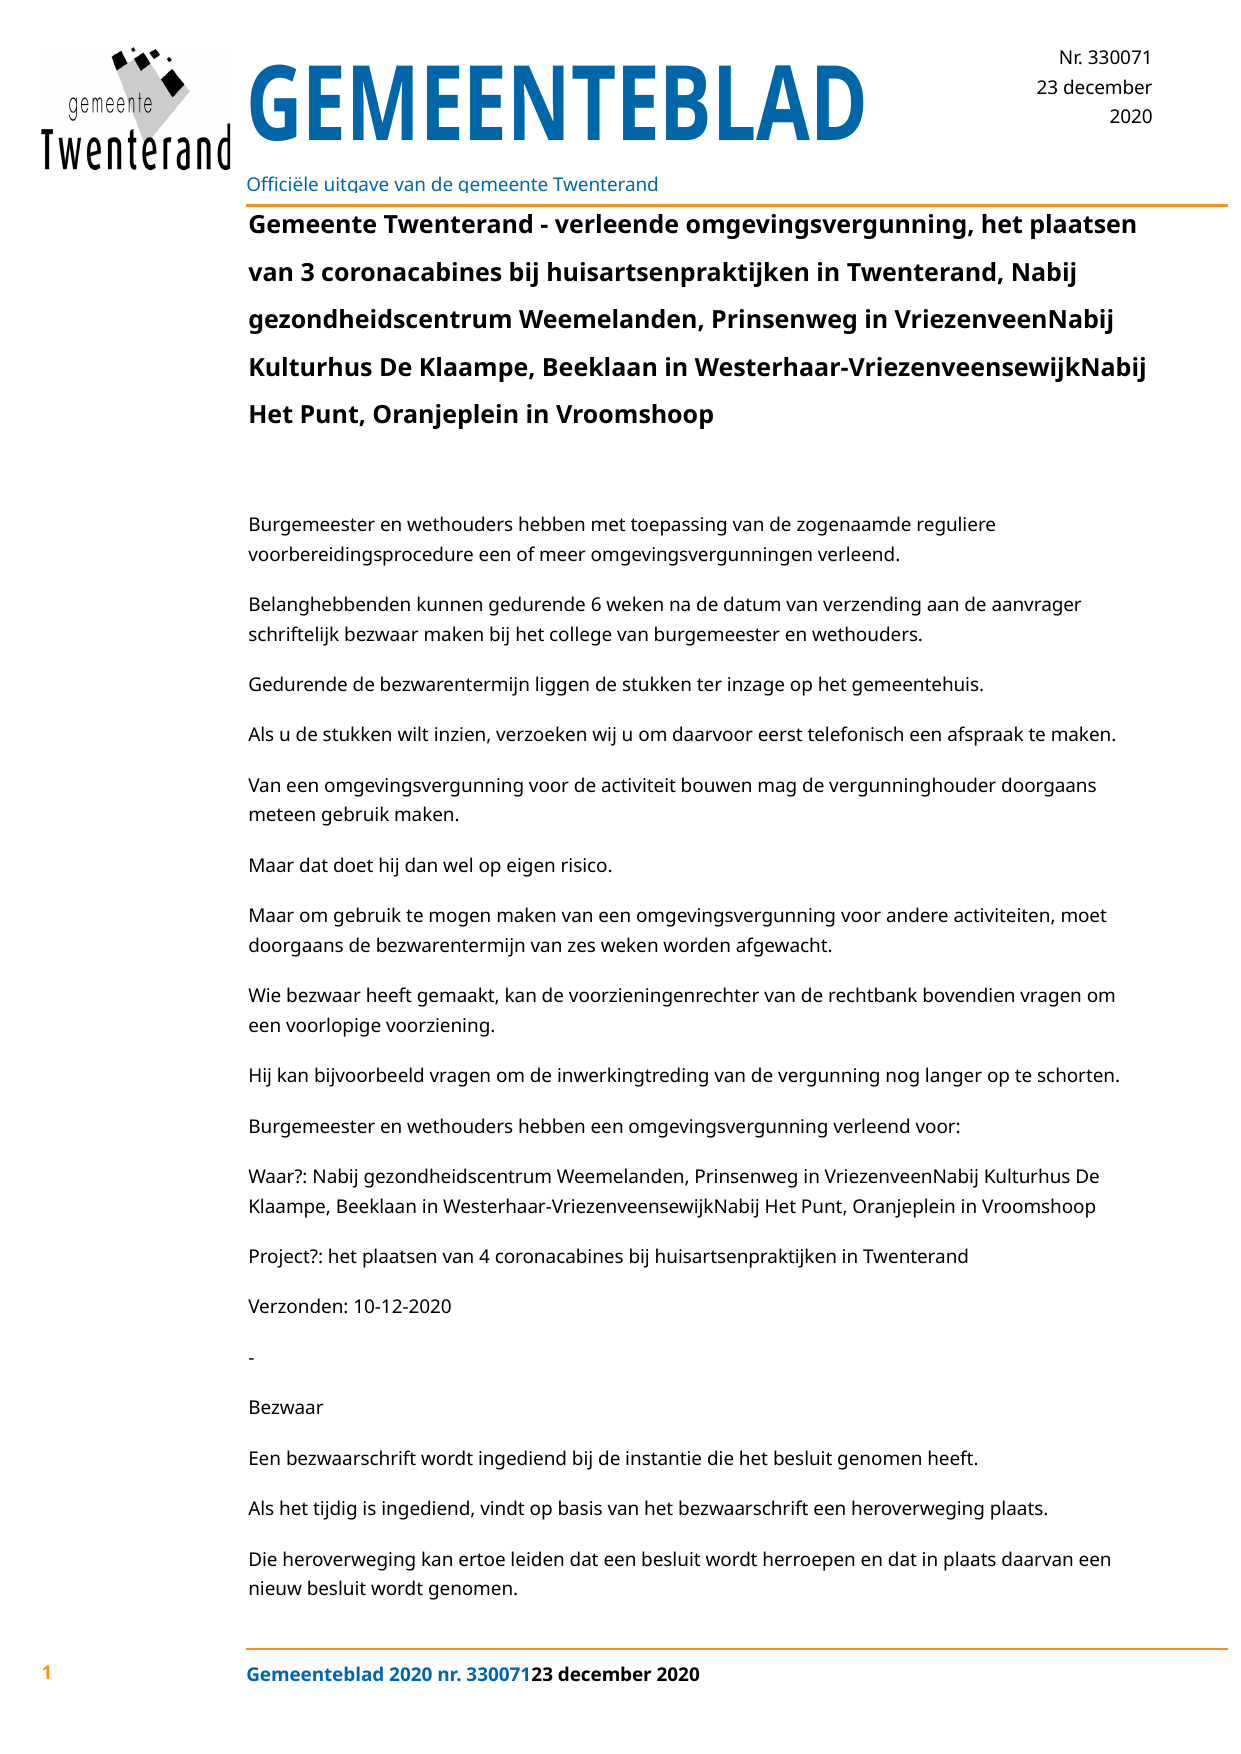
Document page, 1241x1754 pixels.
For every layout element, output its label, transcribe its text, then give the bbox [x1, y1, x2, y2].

text Bezwaar [248, 1394, 1152, 1420]
text Hij kan bijvoorbeeld vragen om de inwerkingtreding van de vergunning nog langer op te schorten. [248, 1062, 1152, 1088]
text Die heroverweging kan ertoe leiden dat een besluit wordt herroepen en dat in plaats daarvan een nieuw besluit wordt genomen. [248, 1546, 1152, 1601]
text Gedurende de bezwarentermijn liggen de stukken ter inzage op het gemeentehuis. [248, 671, 1152, 697]
text Waar?: Nabij gezondheidscentrum Weemelanden, Prinsenweg in VriezenveenNabij Kulturhus De Klaampe, Beeklaan in Westerhaar-VriezenveensewijkNabij Het Punt, Oranjeplein in Vroomshoop [248, 1163, 1152, 1218]
text Wie bezwaar heeft gemaakt, kan de voorzieningenrechter van de rechtbank bovendien vragen om een voorlopige voorziening. [248, 982, 1152, 1038]
text Verzonden: 10-12-2020 [248, 1294, 1152, 1319]
text Belanghebbenden kunnen gedurende 6 weken na de datum van verzending aan de aanvrager schriftelijk bezwaar maken bij het college van burgemeester en wethouders. [248, 591, 1152, 646]
text Burgemeester en wethouders hebben een omgevingsvergunning verleend voor: [248, 1113, 1152, 1138]
text Een bezwaarschrift wordt ingediend bij de instantie die het besluit genomen heeft. [248, 1445, 1152, 1471]
text Als het tijdig is ingediend, vindt op basis van het bezwaarschrift een heroverweging plaats. [248, 1495, 1152, 1521]
text Gemeente Twenterand - verleende omgevingsvergunning, het plaatsen van 3 coronacabines bij huisartsenpraktijken in Twenterand, Nabij gezondheidscentrum Weemelanden, Prinsenweg in VriezenveenNabij Kulturhus De Klaampe, Beeklaan in Westerhaar-VriezenveensewijkNabij Het Punt, Oranjeplein in Vroomshoop [248, 207, 1152, 431]
text - [248, 1344, 1152, 1370]
picture [41, 47, 231, 172]
text Maar om gebruik te mogen maken van een omgevingsvergunning voor andere activiteiten, moet doorgaans de bezwarentermijn van zes weken worden afgewacht. [248, 902, 1152, 958]
text Van een omgevingsvergunning voor de activiteit bouwen mag de vergunninghouder doorgaans meteen gebruik maken. [248, 772, 1152, 827]
text Project?: het plaatsen van 4 coronacabines bij huisartsenpraktijken in Twenterand [248, 1243, 1152, 1269]
text Burgemeester en wethouders hebben met toepassing van de zogenaamde reguliere voorbereidingsprocedure een of meer omgevingsvergunningen verleend. [248, 511, 1152, 566]
text Maar dat doet hij dan wel op eigen risico. [248, 852, 1152, 878]
text Als u de stukken wilt inzien, verzoeken wij u om daarvoor eerst telefonisch een afspraak te maken. [248, 722, 1152, 747]
